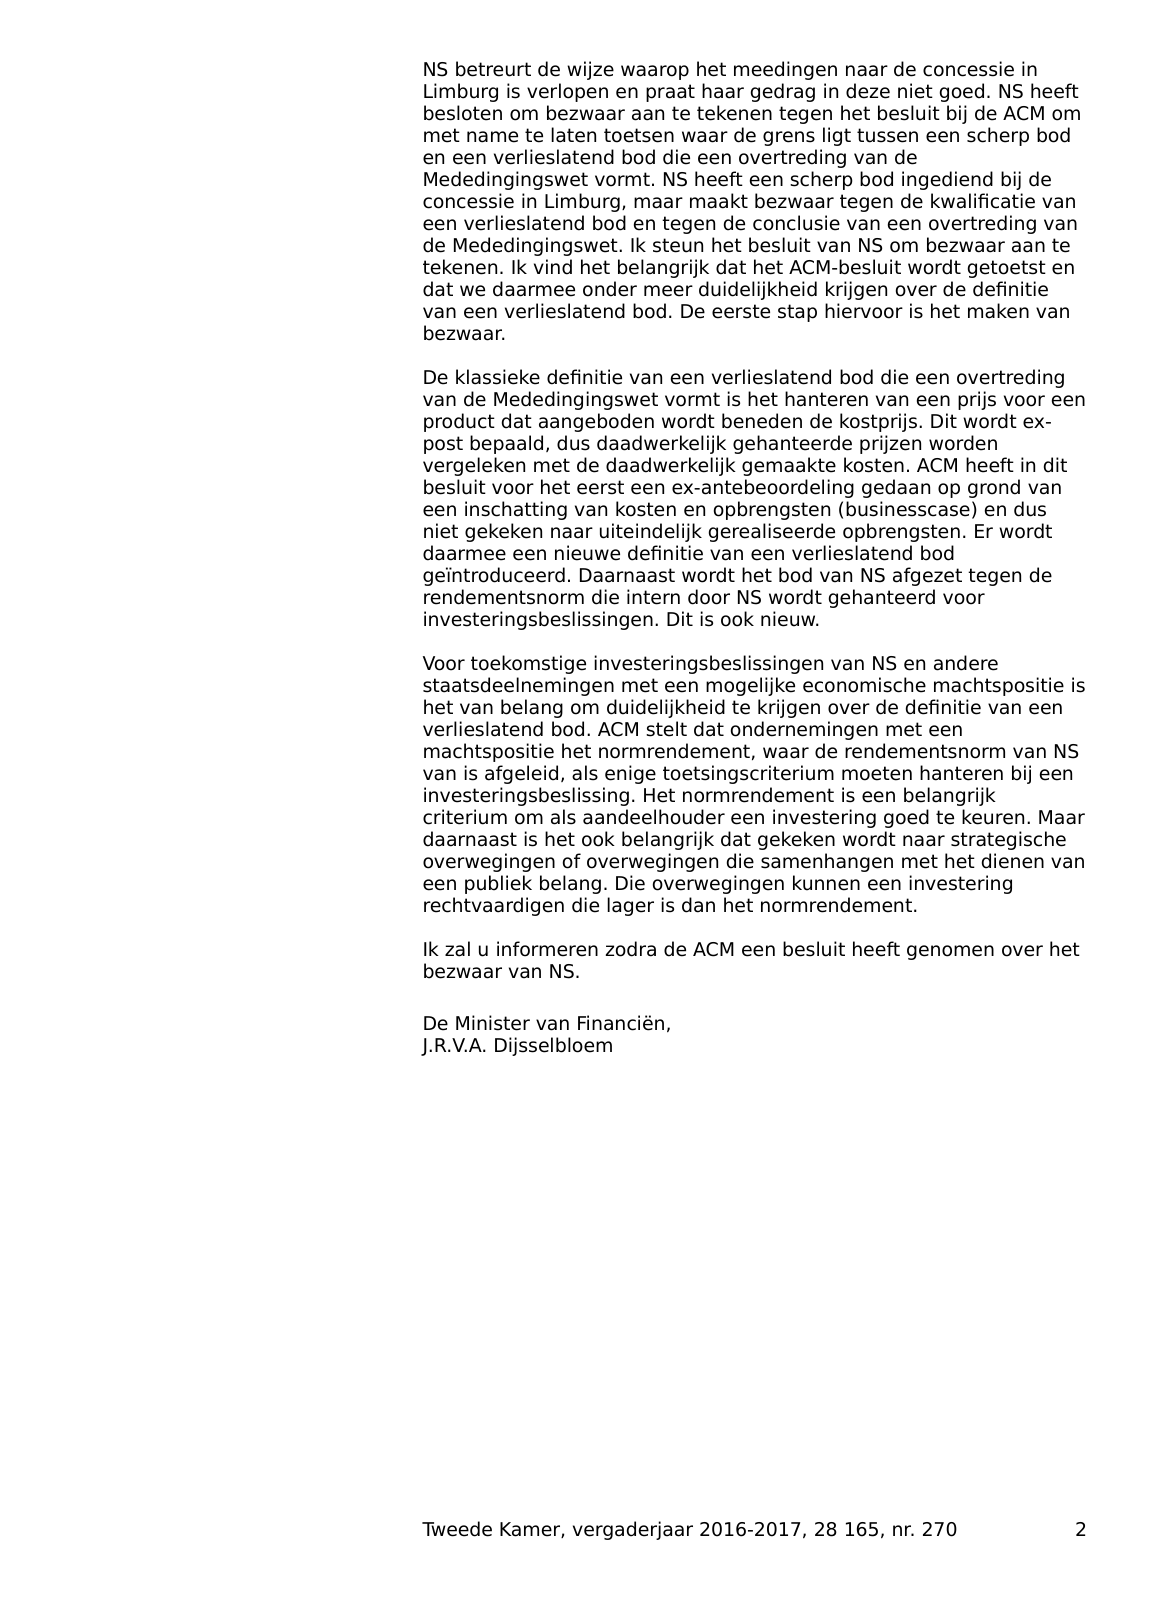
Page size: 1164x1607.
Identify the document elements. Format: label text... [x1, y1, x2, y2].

text Ik zal u informeren zodra de ACM een besluit heeft genomen over het bezwaar van NS. [422, 939, 1087, 983]
text Voor toekomstige investeringsbeslissingen van NS en andere staatsdeelnemingen met een mogelijke economische machtspositie is het van belang om duidelijkheid te krijgen over de definitie van een verlieslatend bod. ACM stelt dat ondernemingen met een machtspositie het normrendement, waar de rendementsnorm van NS van is afgeleid, als enige toetsingscriterium moeten hanteren bij een investeringsbeslissing. Het normrendement is een belangrijk criterium om als aandeelhouder een investering goed te keuren. Maar daarnaast is het ook belangrijk dat gekeken wordt naar strategische overwegingen of overwegingen die samenhangen met het dienen van een publiek belang. Die overwegingen kunnen een investering rechtvaardigen die lager is dan het normrendement. [422, 653, 1087, 917]
text NS betreurt de wijze waarop het meedingen naar de concessie in Limburg is verlopen en praat haar gedrag in deze niet goed. NS heeft besloten om bezwaar aan te tekenen tegen het besluit bij de ACM om met name te laten toetsen waar de grens ligt tussen een scherp bod en een verlieslatend bod die een overtreding van de Mededingingswet vormt. NS heeft een scherp bod ingediend bij de concessie in Limburg, maar maakt bezwaar tegen de kwalificatie van een verlieslatend bod en tegen de conclusie van een overtreding van de Mededingingswet. Ik steun het besluit van NS om bezwaar aan te tekenen. Ik vind het belangrijk dat het ACM-besluit wordt getoetst en dat we daarmee onder meer duidelijkheid krijgen over de definitie van een verlieslatend bod. De eerste stap hiervoor is het maken van bezwaar. [422, 59, 1087, 345]
text De klassieke definitie van een verlieslatend bod die een overtreding van de Mededingingswet vormt is het hanteren van een prijs voor een product dat aangeboden wordt beneden de kostprijs. Dit wordt ex-post bepaald, dus daadwerkelijk gehanteerde prijzen worden vergeleken met de daadwerkelijk gemaakte kosten. ACM heeft in dit besluit voor het eerst een ex-antebeoordeling gedaan op grond van een inschatting van kosten en opbrengsten (businesscase) en dus niet gekeken naar uiteindelijk gerealiseerde opbrengsten. Er wordt daarmee een nieuwe definitie van een verlieslatend bod geïntroduceerd. Daarnaast wordt het bod van NS afgezet tegen de rendementsnorm die intern door NS wordt gehanteerd voor investeringsbeslissingen. Dit is ook nieuw. [422, 367, 1087, 631]
text De Minister van Financiën, J.R.V.A. Dijsselbloem [422, 1013, 1087, 1057]
